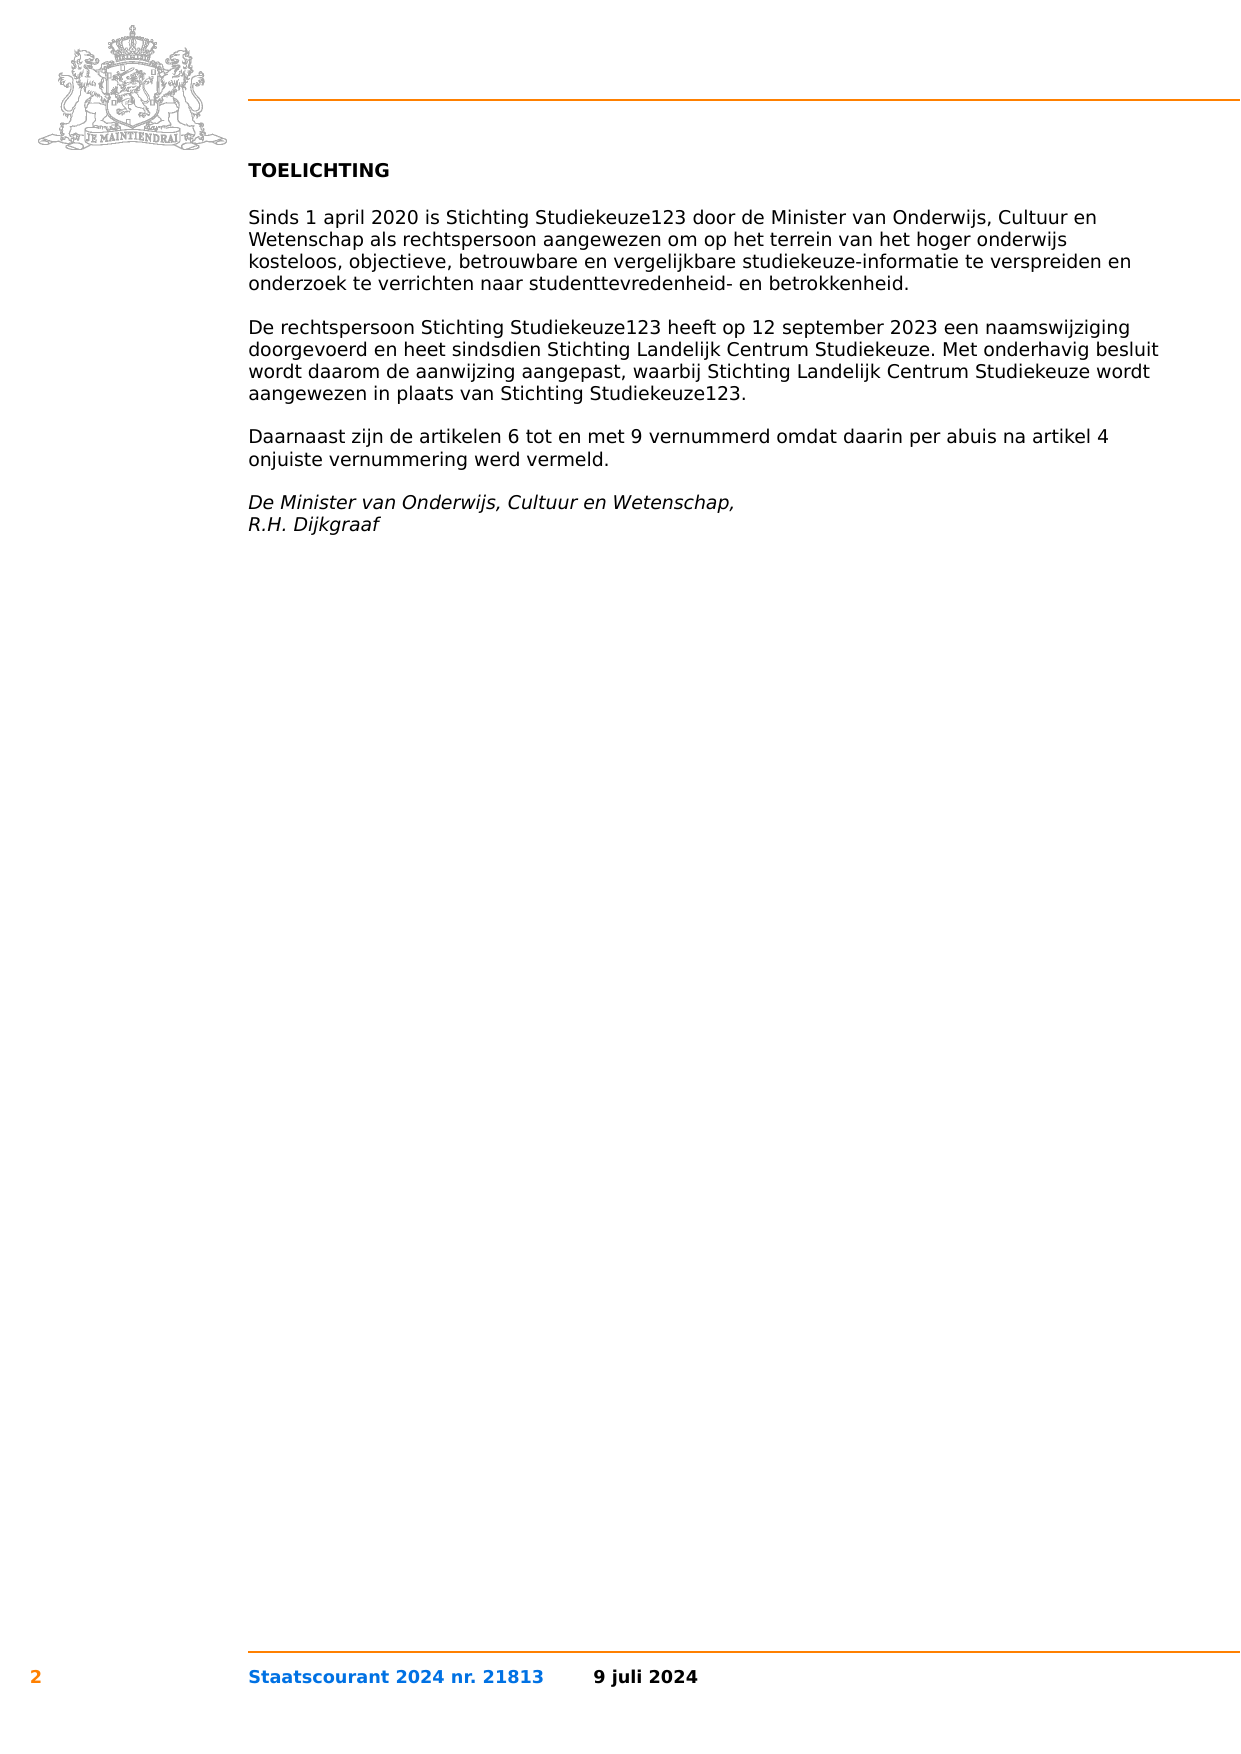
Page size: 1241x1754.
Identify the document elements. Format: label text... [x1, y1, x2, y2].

text Daarnaast zijn de artikelen 6 tot en met 9 vernummerd omdat daarin per abuis na artikel 4 onjuiste vernummering werd vermeld. [248, 426, 1163, 470]
text Sinds 1 april 2020 is Stichting Studiekeuze123 door de Minister van Onderwijs, Cultuur en Wetenschap als rechtspersoon aangewezen om op het terrein van het hoger onderwijs kosteloos, objectieve, betrouwbare en vergelijkbare studiekeuze-informatie te verspreiden en onderzoek te verrichten naar studenttevredenheid- en betrokkenheid. [248, 207, 1163, 295]
picture [38, 25, 227, 150]
text De rechtspersoon Stichting Studiekeuze123 heeft op 12 september 2023 een naamswijziging doorgevoerd en heet sindsdien Stichting Landelijk Centrum Studiekeuze. Met onderhavig besluit wordt daarom de aanwijzing aangepast, waarbij Stichting Landelijk Centrum Studiekeuze wordt aangewezen in plaats van Stichting Studiekeuze123. [248, 317, 1163, 404]
text De Minister van Onderwijs, Cultuur en Wetenschap, R.H. Dijkgraaf [248, 492, 1163, 536]
subtitle TOELICHTING [248, 160, 1163, 182]
